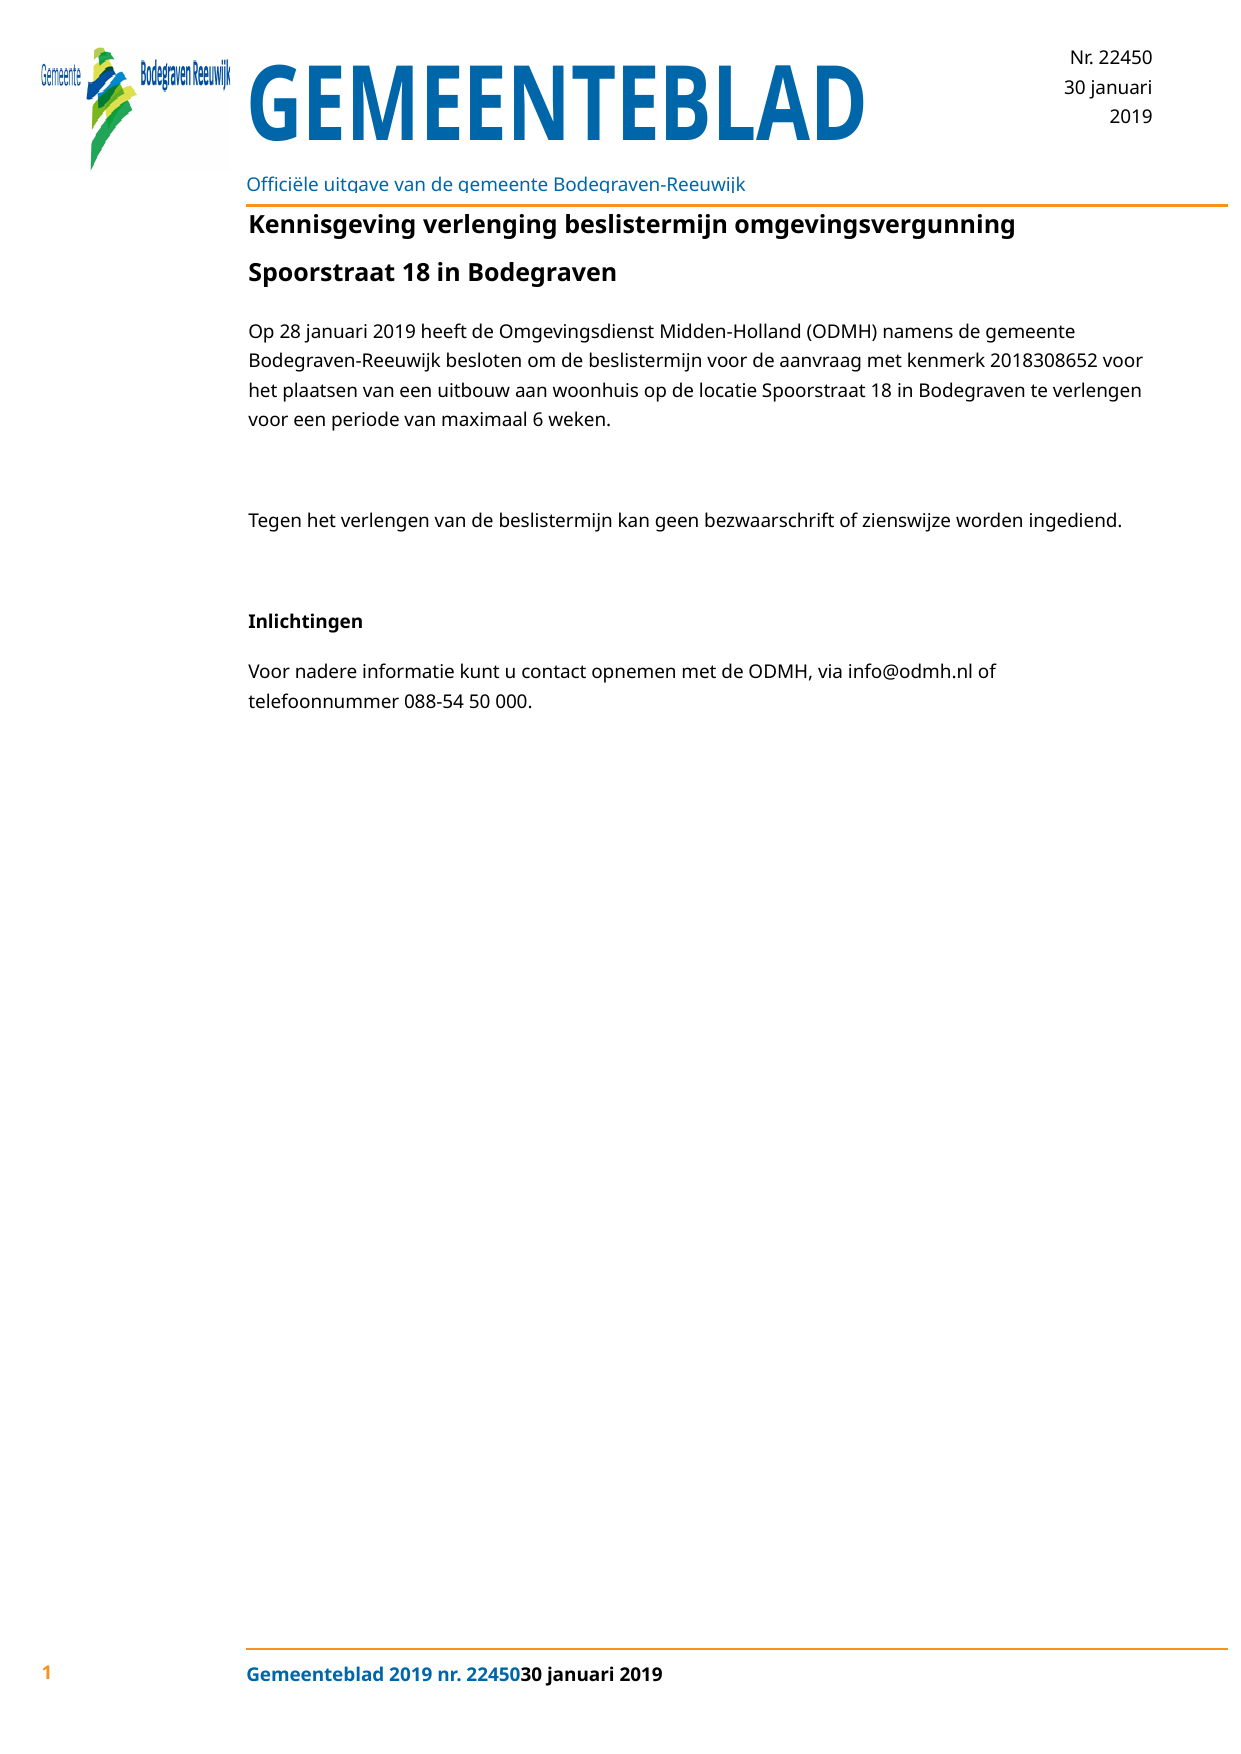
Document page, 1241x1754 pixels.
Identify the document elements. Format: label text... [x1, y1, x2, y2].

text Kennisgeving verlenging beslistermijn omgevingsvergunning Spoorstraat 18 in Bodegraven [248, 207, 1152, 288]
picture [41, 47, 231, 172]
text Voor nadere informatie kunt u contact opnemen met de ODMH, via info@odmh.nl of telefoonnummer 088-54 50 000. [248, 659, 1152, 714]
text Inlichtingen [248, 608, 1152, 634]
text Op 28 januari 2019 heeft de Omgevingsdienst Midden-Holland (ODMH) namens de gemeente Bodegraven-Reeuwijk besloten om de beslistermijn voor de aanvraag met kenmerk 2018308652 voor het plaatsen van een uitbouw aan woonhuis op de locatie Spoorstraat 18 in Bodegraven te verlengen voor een periode van maximaal 6 weken. [248, 318, 1152, 432]
text Tegen het verlengen van de beslistermijn kan geen bezwaarschrift of zienswijze worden ingediend. [248, 507, 1152, 533]
